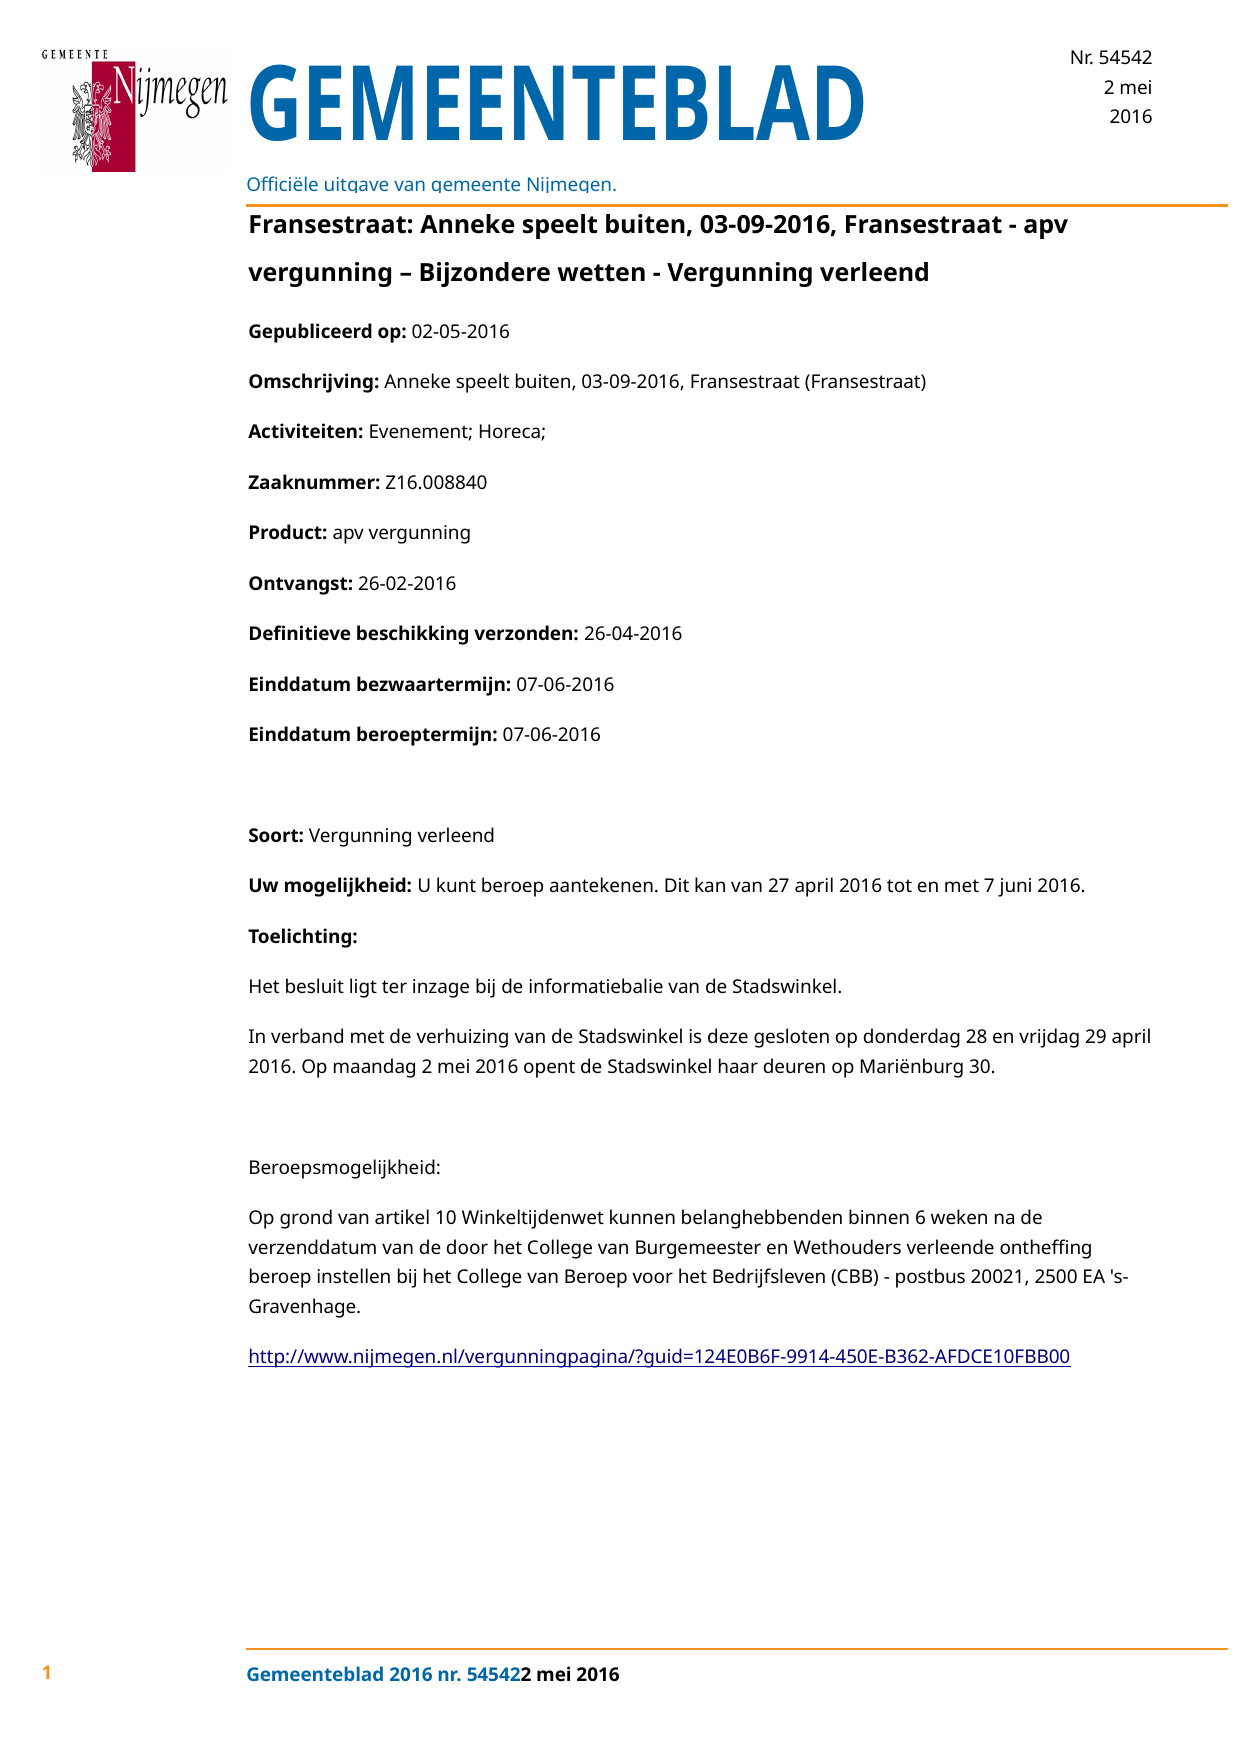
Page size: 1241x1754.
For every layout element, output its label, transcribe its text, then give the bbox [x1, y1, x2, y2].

text Einddatum bezwaartermijn: 07-06-2016 [248, 671, 1152, 697]
picture [41, 47, 231, 172]
text Op grond van artikel 10 Winkeltijdenwet kunnen belanghebbenden binnen 6 weken na de verzenddatum van de door het College van Burgemeester en Wethouders verleende ontheffing beroep instellen bij het College van Beroep voor het Bedrijfsleven (CBB) - postbus 20021, 2500 EA 's-Gravenhage. [248, 1204, 1152, 1319]
text Gepubliceerd op: 02-05-2016 [248, 318, 1152, 344]
text Toelichting: [248, 923, 1152, 949]
text Activiteiten: Evenement; Horeca; [248, 419, 1152, 444]
text Definitieve beschikking verzonden: 26-04-2016 [248, 620, 1152, 646]
text Uw mogelijkheid: U kunt beroep aantekenen. Dit kan van 27 april 2016 tot en met 7 juni 2016. [248, 872, 1152, 898]
text In verband met de verhuizing van de Stadswinkel is deze gesloten op donderdag 28 en vrijdag 29 april 2016. Op maandag 2 mei 2016 opent de Stadswinkel haar deuren op Mariënburg 30. [248, 1024, 1152, 1079]
text Het besluit ligt ter inzage bij de informatiebalie van de Stadswinkel. [248, 973, 1152, 999]
text Omschrijving: Anneke speelt buiten, 03-09-2016, Fransestraat (Fransestraat) [248, 368, 1152, 394]
text Beroepsmogelijkheid: [248, 1154, 1152, 1180]
text Soort: Vergunning verleend [248, 822, 1152, 848]
text Product: apv vergunning [248, 519, 1152, 545]
text Ontvangst: 26-02-2016 [248, 570, 1152, 596]
text http://www.nijmegen.nl/vergunningpagina/?guid=124E0B6F-9914-450E-B362-AFDCE10FBB00 [248, 1344, 1152, 1369]
text Einddatum beroeptermijn: 07-06-2016 [248, 721, 1152, 747]
text Fransestraat: Anneke speelt buiten, 03-09-2016, Fransestraat - apv vergunning – Bijzondere wetten - Vergunning verleend [248, 207, 1152, 288]
text Zaaknummer: Z16.008840 [248, 469, 1152, 495]
